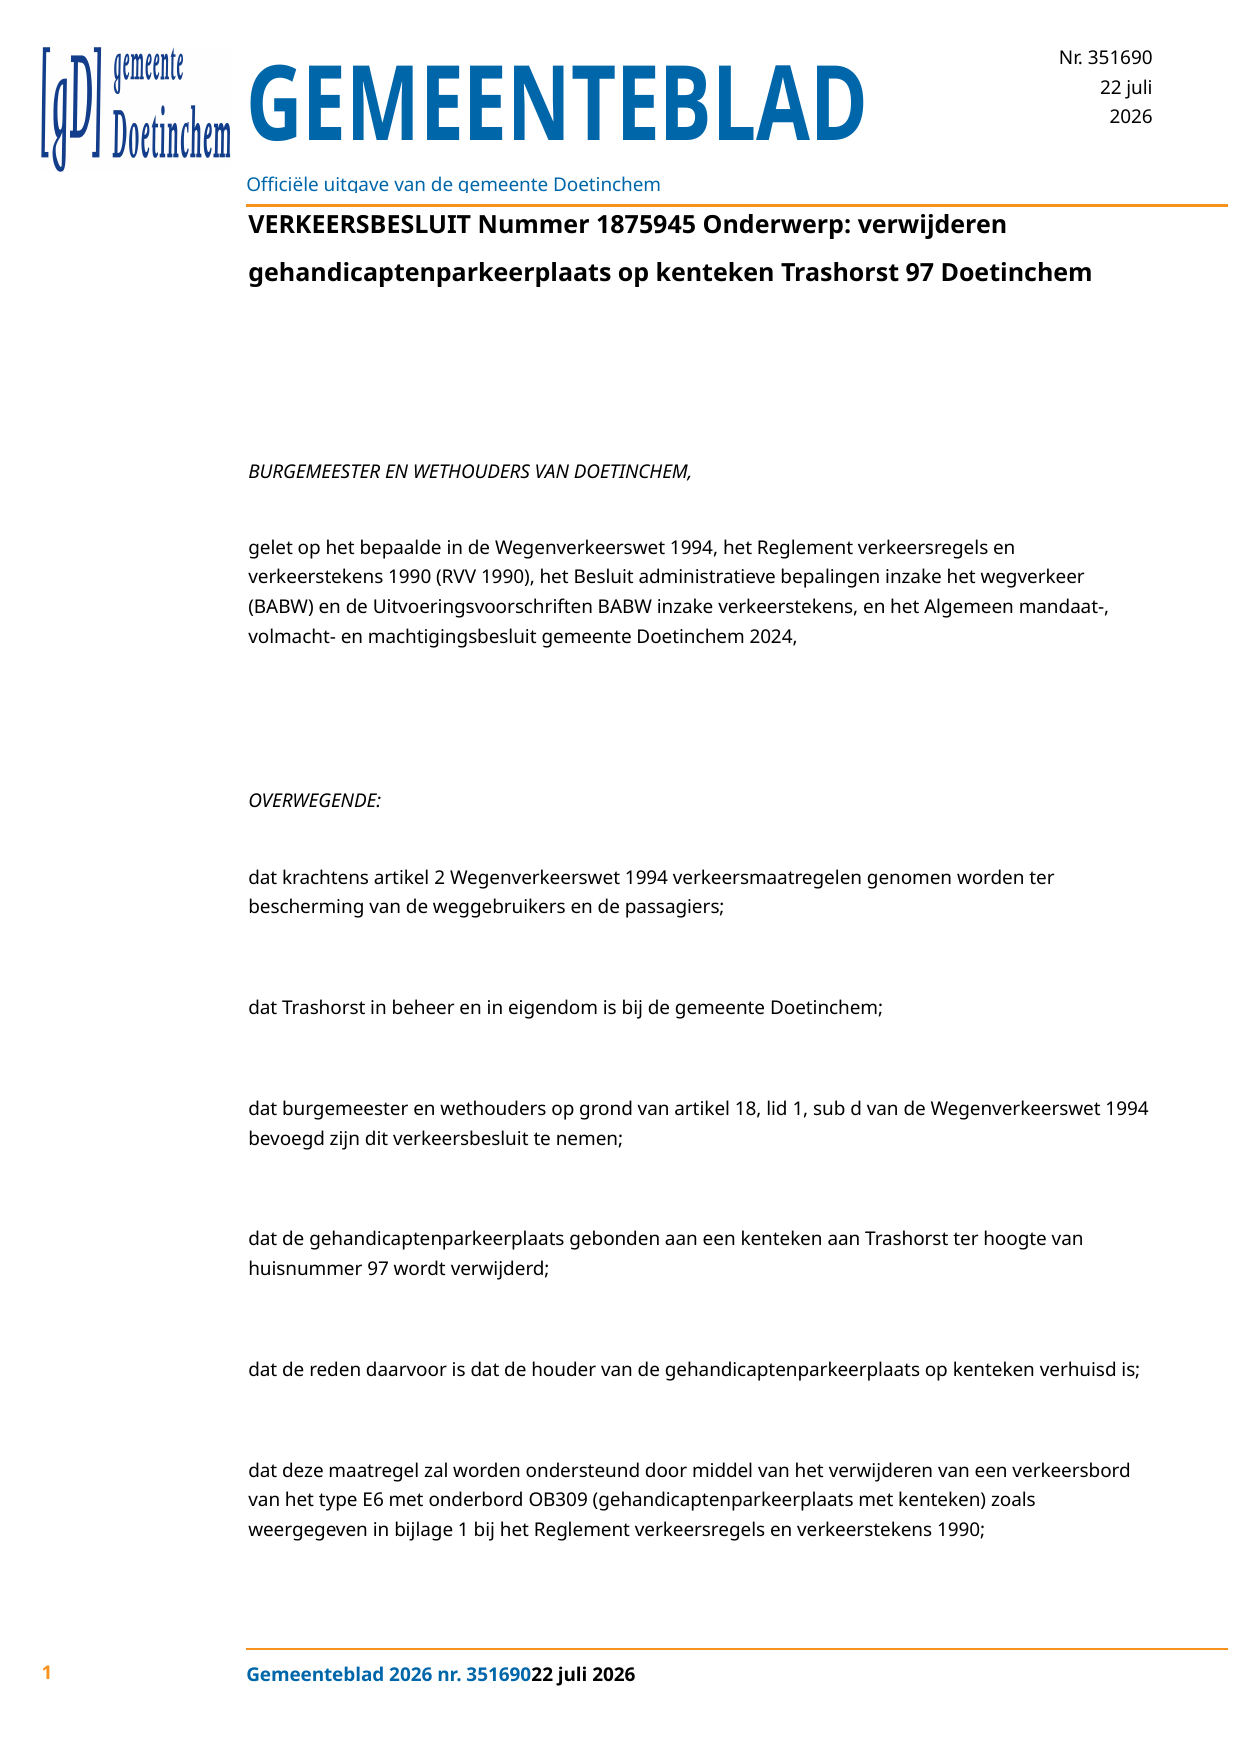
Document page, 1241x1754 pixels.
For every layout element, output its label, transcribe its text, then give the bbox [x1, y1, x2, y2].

text dat de gehandicaptenparkeerplaats gebonden aan een kenteken aan Trashorst ter hoogte van huisnummer 97 wordt verwijderd; [248, 1226, 1152, 1281]
picture [41, 47, 231, 172]
text dat burgemeester en wethouders op grond van artikel 18, lid 1, sub d van de Wegenverkeerswet 1994 bevoegd zijn dit verkeersbesluit te nemen; [248, 1095, 1152, 1150]
text dat deze maatregel zal worden ondersteund door middel van het verwijderen van een verkeersbord van het type E6 met onderbord OB309 (gehandicaptenparkeerplaats met kenteken) zoals weergegeven in bijlage 1 bij het Reglement verkeersregels en verkeerstekens 1990; [248, 1457, 1152, 1542]
text VERKEERSBESLUIT Nummer 1875945 Onderwerp: verwijderen gehandicaptenparkeerplaats op kenteken Trashorst 97 Doetinchem [248, 207, 1152, 288]
text BURGEMEESTER EN WETHOUDERS VAN DOETINCHEM, [248, 458, 1152, 484]
text dat de reden daarvoor is dat de houder van de gehandicaptenparkeerplaats op kenteken verhuisd is; [248, 1356, 1152, 1382]
text gelet op het bepaalde in de Wegenverkeerswet 1994, het Reglement verkeersregels en verkeerstekens 1990 (RVV 1990), het Besluit administratieve bepalingen inzake het wegverkeer (BABW) en de Uitvoeringsvoorschriften BABW inzake verkeerstekens, en het Algemeen mandaat-, volmacht- en machtigingsbesluit gemeente Doetinchem 2024, [248, 534, 1152, 649]
text OVERWEGENDE: [248, 788, 1152, 813]
text dat krachtens artikel 2 Wegenverkeerswet 1994 verkeersmaatregelen genomen worden ter bescherming van de weggebruikers en de passagiers; [248, 864, 1152, 919]
text dat Trashorst in beheer en in eigendom is bij de gemeente Doetinchem; [248, 994, 1152, 1020]
